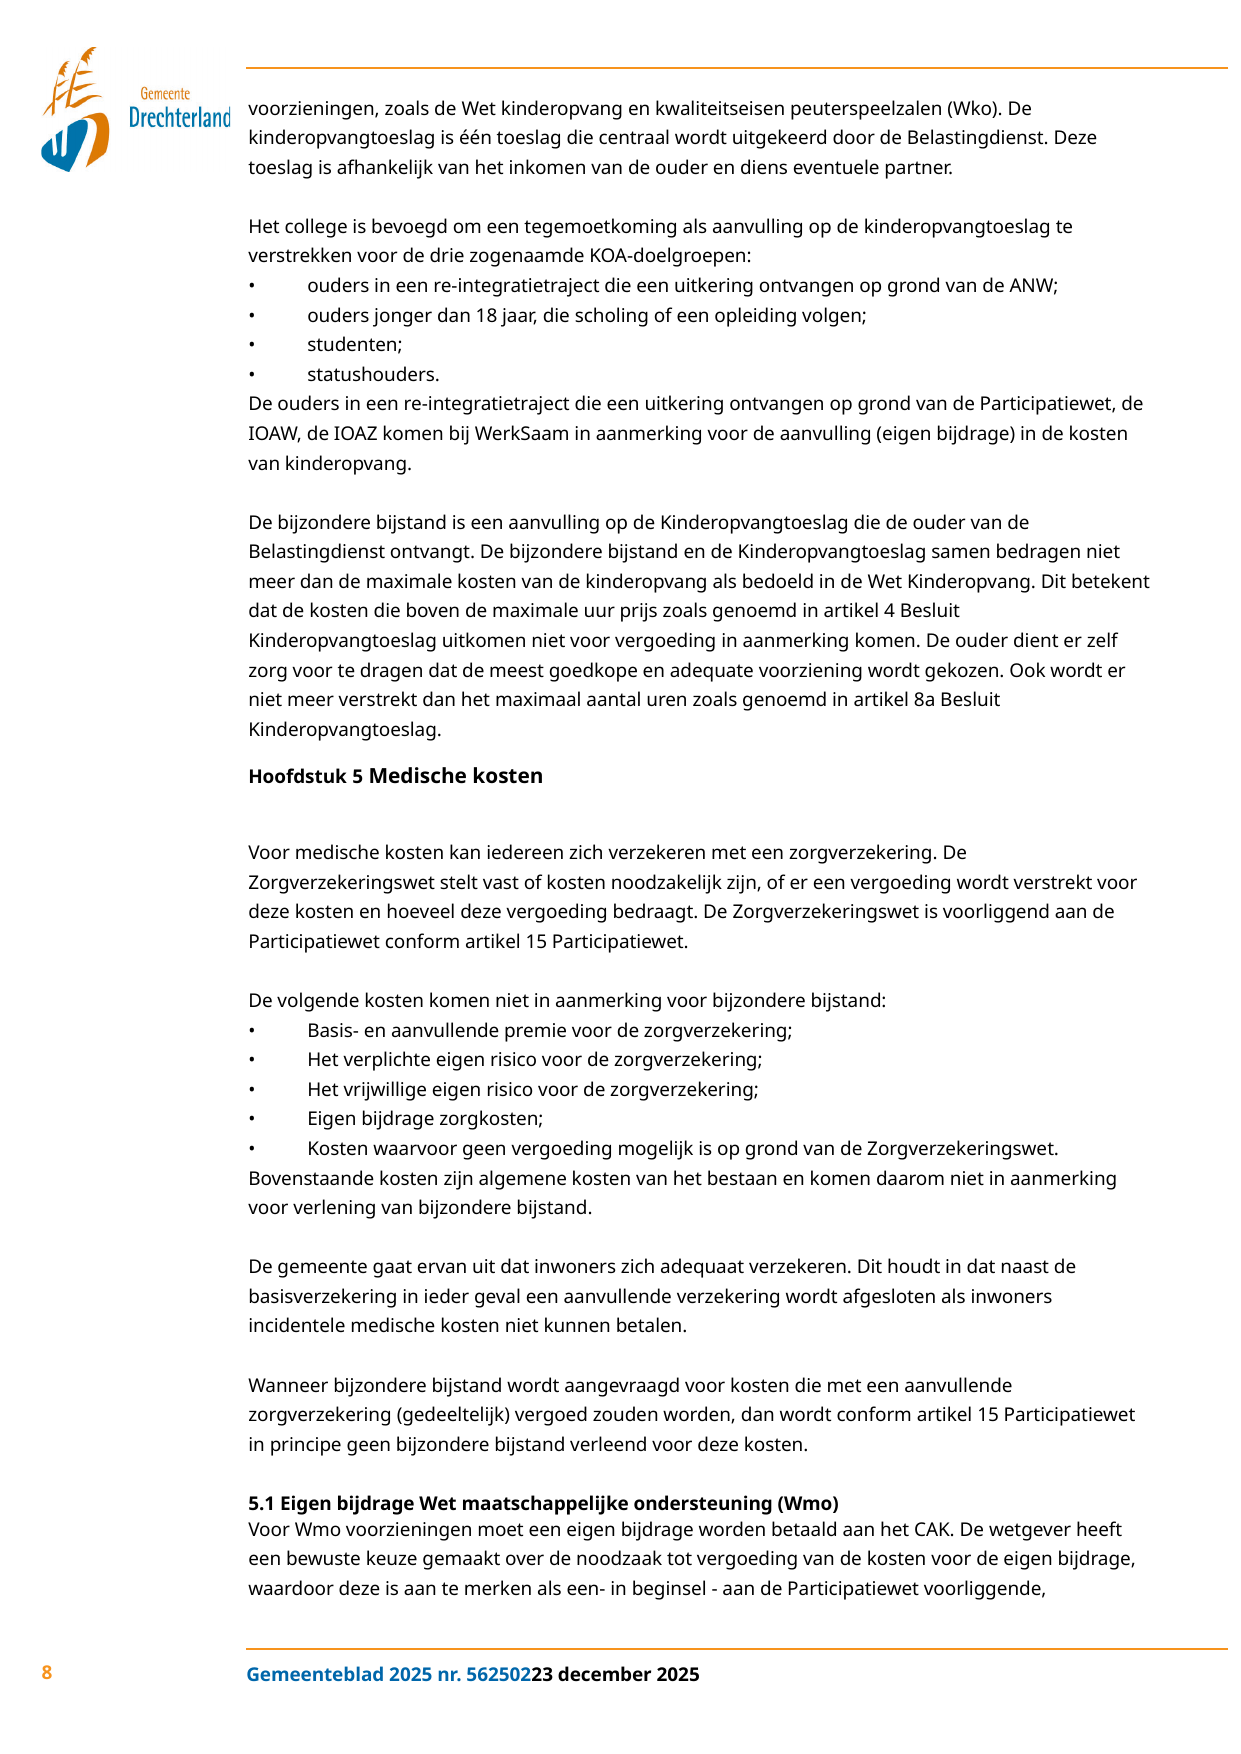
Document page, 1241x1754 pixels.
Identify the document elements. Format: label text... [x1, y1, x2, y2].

picture [226, 115, 231, 124]
text Bovenstaande kosten zijn algemene kosten van het bestaan en komen daarom niet in aanmerking voor verlening van bijzondere bijstand. [248, 1165, 1152, 1220]
list statushouders. [248, 361, 1152, 387]
list Het vrijwillige eigen risico voor de zorgverzekering; [248, 1076, 1152, 1102]
list ouders in een re-integratietraject die een uitkering ontvangen op grond van de ANW; [248, 272, 1152, 298]
text De ouders in een re-integratietraject die een uitkering ontvangen op grond van de Participatiewet, de IOAW, de IOAZ komen bij WerkSaam in aanmerking voor de aanvulling (eigen bijdrage) in de kosten van kinderopvang. [248, 391, 1152, 476]
text voorzieningen, zoals de Wet kinderopvang en kwaliteitseisen peuterspeelzalen (Wko). De kinderopvangtoeslag is één toeslag die centraal wordt uitgekeerd door de Belastingdienst. Deze toeslag is afhankelijk van het inkomen van de ouder en diens eventuele partner. [248, 95, 1152, 180]
text Voor medische kosten kan iedereen zich verzekeren met een zorgverzekering. De Zorgverzekeringswet stelt vast of kosten noodzakelijk zijn, of er een vergoeding wordt verstrekt voor deze kosten en hoeveel deze vergoeding bedraagt. De Zorgverzekeringswet is voorliggend aan de Participatiewet conform artikel 15 Participatiewet. [248, 839, 1152, 954]
text Wanneer bijzondere bijstand wordt aangevraagd voor kosten die met een aanvullende zorgverzekering (gedeeltelijk) vergoed zouden worden, dan wordt conform artikel 15 Participatiewet in principe geen bijzondere bijstand verleend voor deze kosten. [248, 1372, 1152, 1457]
list Kosten waarvoor geen vergoeding mogelijk is op grond van de Zorgverzekeringswet. [248, 1135, 1152, 1161]
list ouders jonger dan 18 jaar, die scholing of een opleiding volgen; [248, 302, 1152, 328]
list studenten; [248, 331, 1152, 357]
text De volgende kosten komen niet in aanmerking voor bijzondere bijstand: [248, 987, 1152, 1013]
list Basis- en aanvullende premie voor de zorgverzekering; [248, 1017, 1152, 1043]
text Voor Wmo voorzieningen moet een eigen bijdrage worden betaald aan het CAK. De wetgever heeft een bewuste keuze gemaakt over de noodzaak tot vergoeding van de kosten voor de eigen bijdrage, waardoor deze is aan te merken als een- in beginsel - aan de Participatiewet voorliggende, [248, 1516, 1152, 1601]
text Het college is bevoegd om een tegemoetkoming als aanvulling op de kinderopvangtoeslag te verstrekken voor de drie zogenaamde KOA-doelgroepen: [248, 213, 1152, 268]
text De gemeente gaat ervan uit dat inwoners zich adequaat verzekeren. Dit houdt in dat naast de basisverzekering in ieder geval een aanvullende verzekering wordt afgesloten als inwoners incidentele medische kosten niet kunnen betalen. [248, 1253, 1152, 1338]
list Eigen bijdrage zorgkosten; [248, 1106, 1152, 1131]
list Het verplichte eigen risico voor de zorgverzekering; [248, 1046, 1152, 1072]
picture [41, 47, 231, 172]
text 5.1 Eigen bijdrage Wet maatschappelijke ondersteuning (Wmo) [248, 1490, 1152, 1516]
text De bijzondere bijstand is een aanvulling op de Kinderopvangtoeslag die de ouder van de Belastingdienst ontvangt. De bijzondere bijstand en de Kinderopvangtoeslag samen bedragen niet meer dan de maximale kosten van de kinderopvang als bedoeld in de Wet Kinderopvang. Dit betekent dat de kosten die boven de maximale uur prijs zoals genoemd in artikel 4 Besluit Kinderopvangtoeslag uitkomen niet voor vergoeding in aanmerking komen. De ouder dient er zelf zorg voor te dragen dat de meest goedkope en adequate voorziening wordt gekozen. Ook wordt er niet meer verstrekt dan het maximaal aantal uren zoals genoemd in artikel 8a Besluit Kinderopvangtoeslag. [248, 509, 1152, 742]
text Hoofdstuk 5 Medische kosten [248, 762, 1152, 790]
picture [41, 158, 64, 172]
